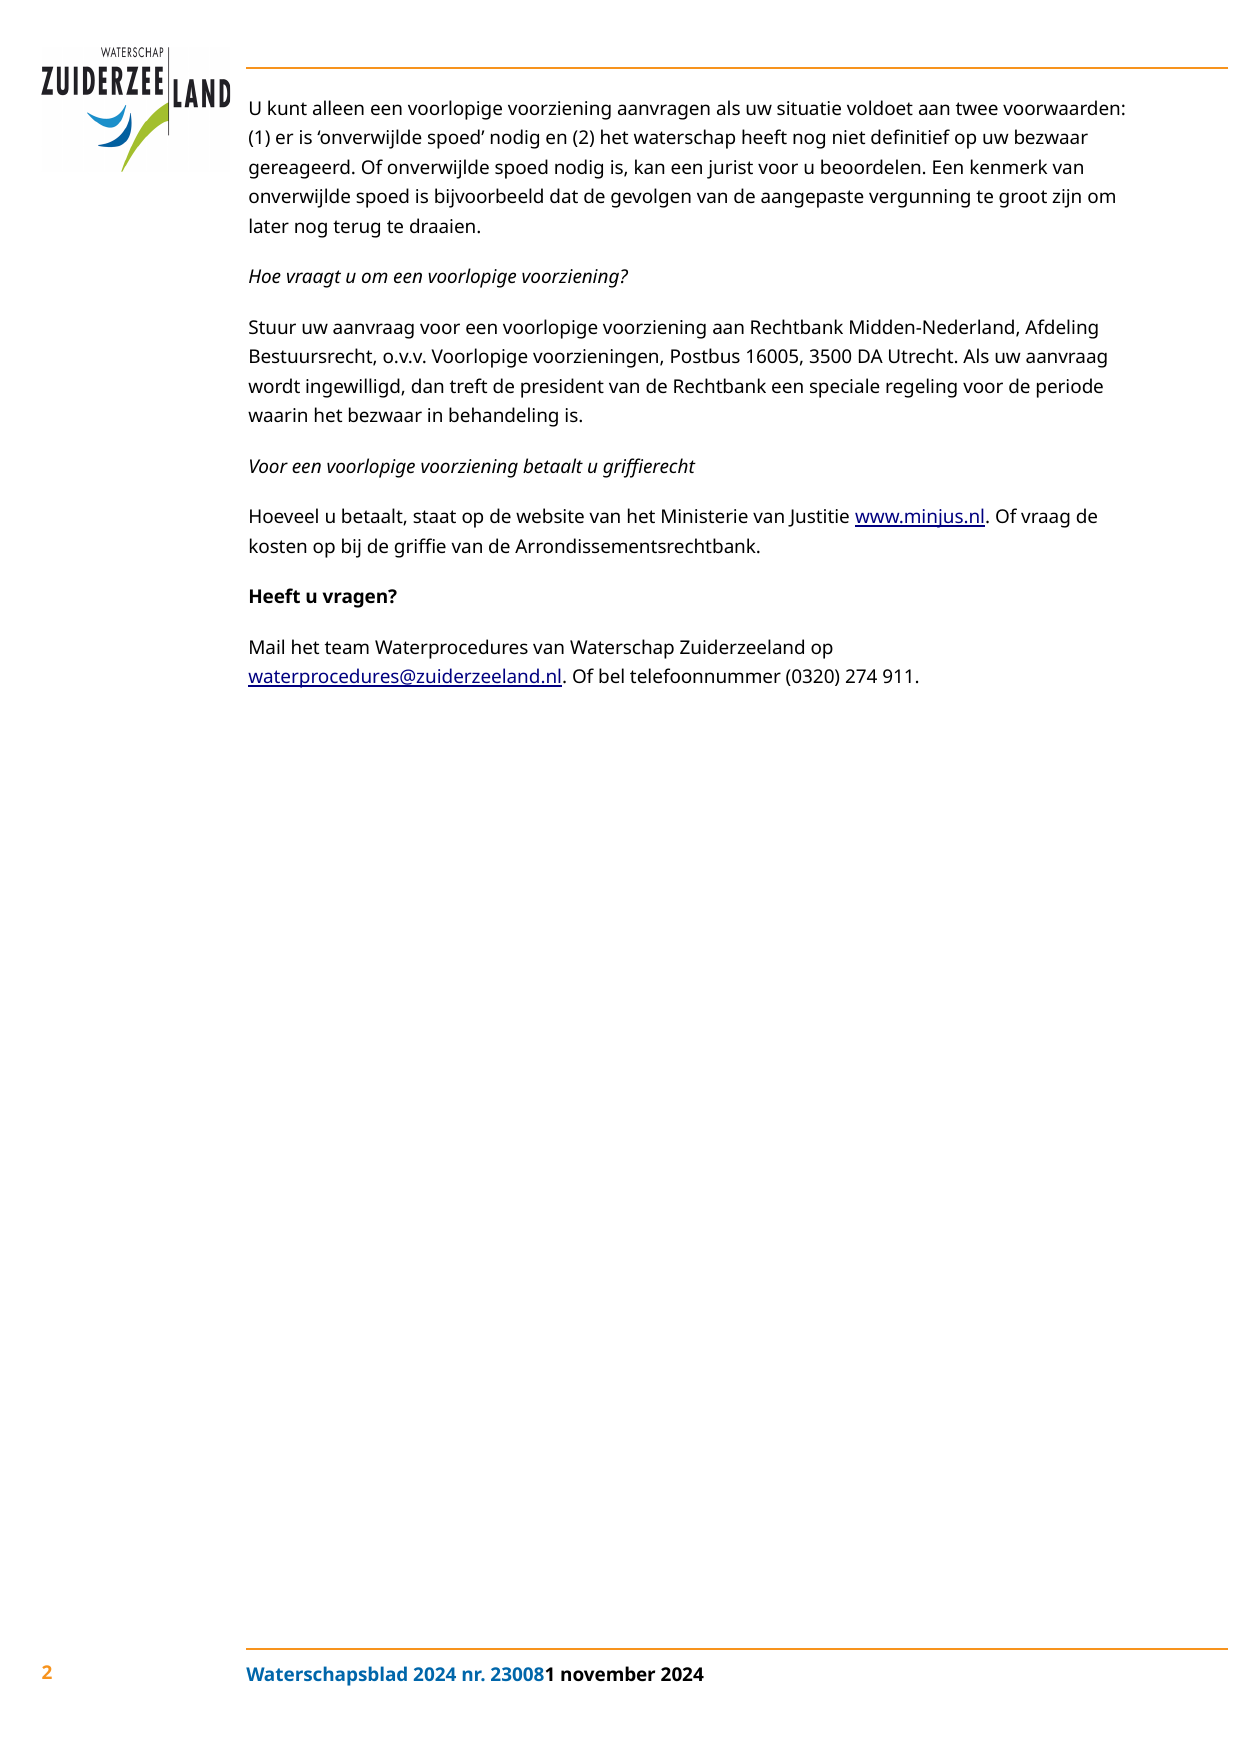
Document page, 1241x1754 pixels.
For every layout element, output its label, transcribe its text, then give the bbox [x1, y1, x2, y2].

text Stuur uw aanvraag voor een voorlopige voorziening aan Rechtbank Midden-Nederland, Afdeling Bestuursrecht, o.v.v. Voorlopige voorzieningen, Postbus 16005, 3500 DA Utrecht. Als uw aanvraag wordt ingewilligd, dan treft de president van de Rechtbank een speciale regeling voor de periode waarin het bezwaar in behandeling is. [248, 314, 1152, 428]
text Hoe vraagt u om een voorlopige voorziening? [248, 263, 1152, 289]
text Mail het team Waterprocedures van Waterschap Zuiderzeeland op waterprocedures@zuiderzeeland.nl. Of bel telefoonnummer (0320) 274 911. [248, 634, 1152, 689]
text Hoeveel u betaalt, staat op de website van het Ministerie van Justitie www.minjus.nl. Of vraag de kosten op bij de griffie van de Arrondissementsrechtbank. [248, 503, 1152, 559]
text Voor een voorlopige voorziening betaalt u griffierecht [248, 453, 1152, 479]
text U kunt alleen een voorlopige voorziening aanvragen als uw situatie voldoet aan twee voorwaarden: (1) er is ‘onverwijlde spoed’ nodig en (2) het waterschap heeft nog niet definitief op uw bezwaar gereageerd. Of onverwijlde spoed nodig is, kan een jurist voor u beoordelen. Een kenmerk van onverwijlde spoed is bijvoorbeeld dat de gevolgen van de aangepaste vergunning te groot zijn om later nog terug te draaien. [248, 95, 1152, 239]
picture [41, 47, 231, 172]
text Heeft u vragen? [248, 583, 1152, 609]
